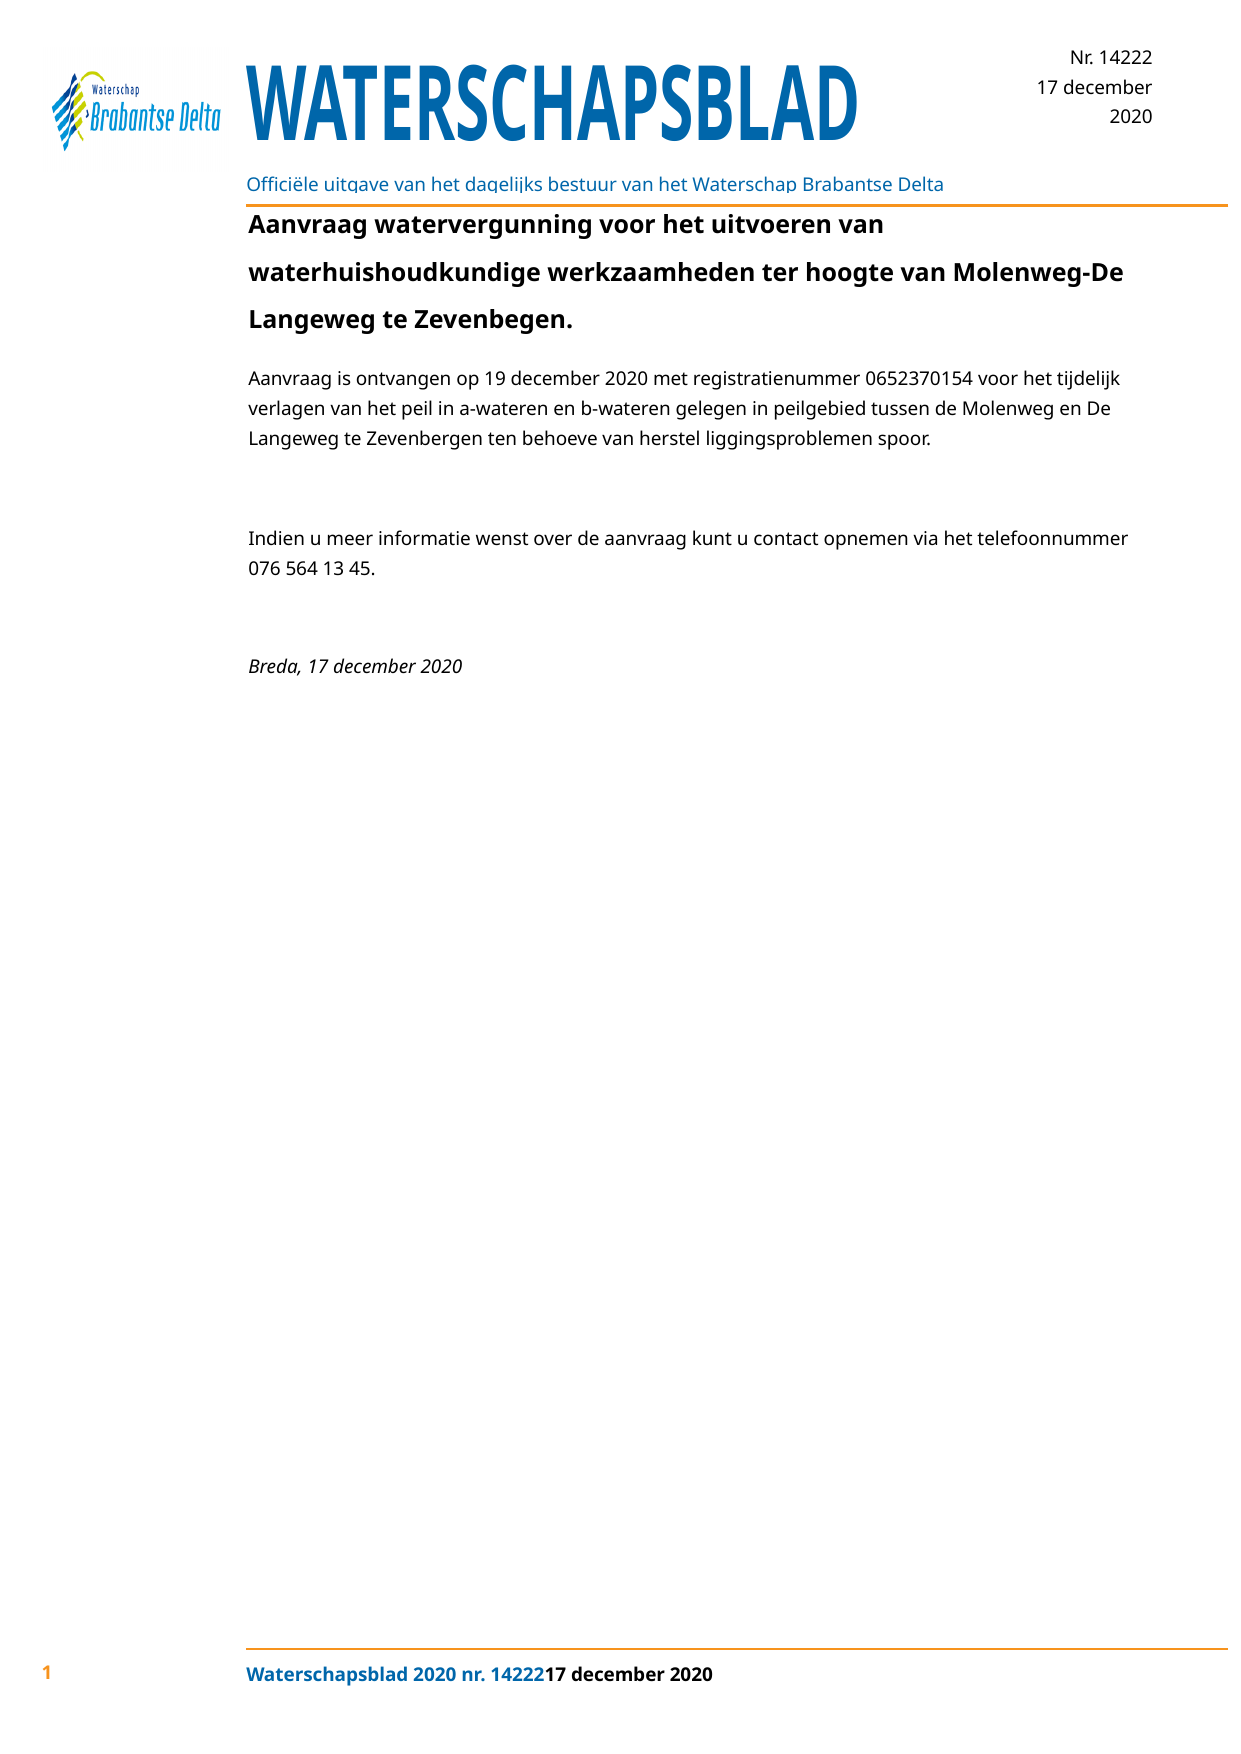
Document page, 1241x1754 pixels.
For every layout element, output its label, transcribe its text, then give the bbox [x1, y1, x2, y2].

picture [41, 47, 231, 172]
text Aanvraag is ontvangen op 19 december 2020 met registratienummer 0652370154 voor het tijdelijk verlagen van het peil in a-wateren en b-wateren gelegen in peilgebied tussen de Molenweg en De Langeweg te Zevenbergen ten behoeve van herstel liggingsproblemen spoor. [248, 366, 1152, 450]
text Breda, 17 december 2020 [248, 653, 1152, 679]
text Indien u meer informatie wenst over de aanvraag kunt u contact opnemen via het telefoonnummer 076 564 13 45. [248, 526, 1152, 581]
text Aanvraag watervergunning voor het uitvoeren van waterhuishoudkundige werkzaamheden ter hoogte van Molenweg-De Langeweg te Zevenbegen. [248, 207, 1152, 336]
